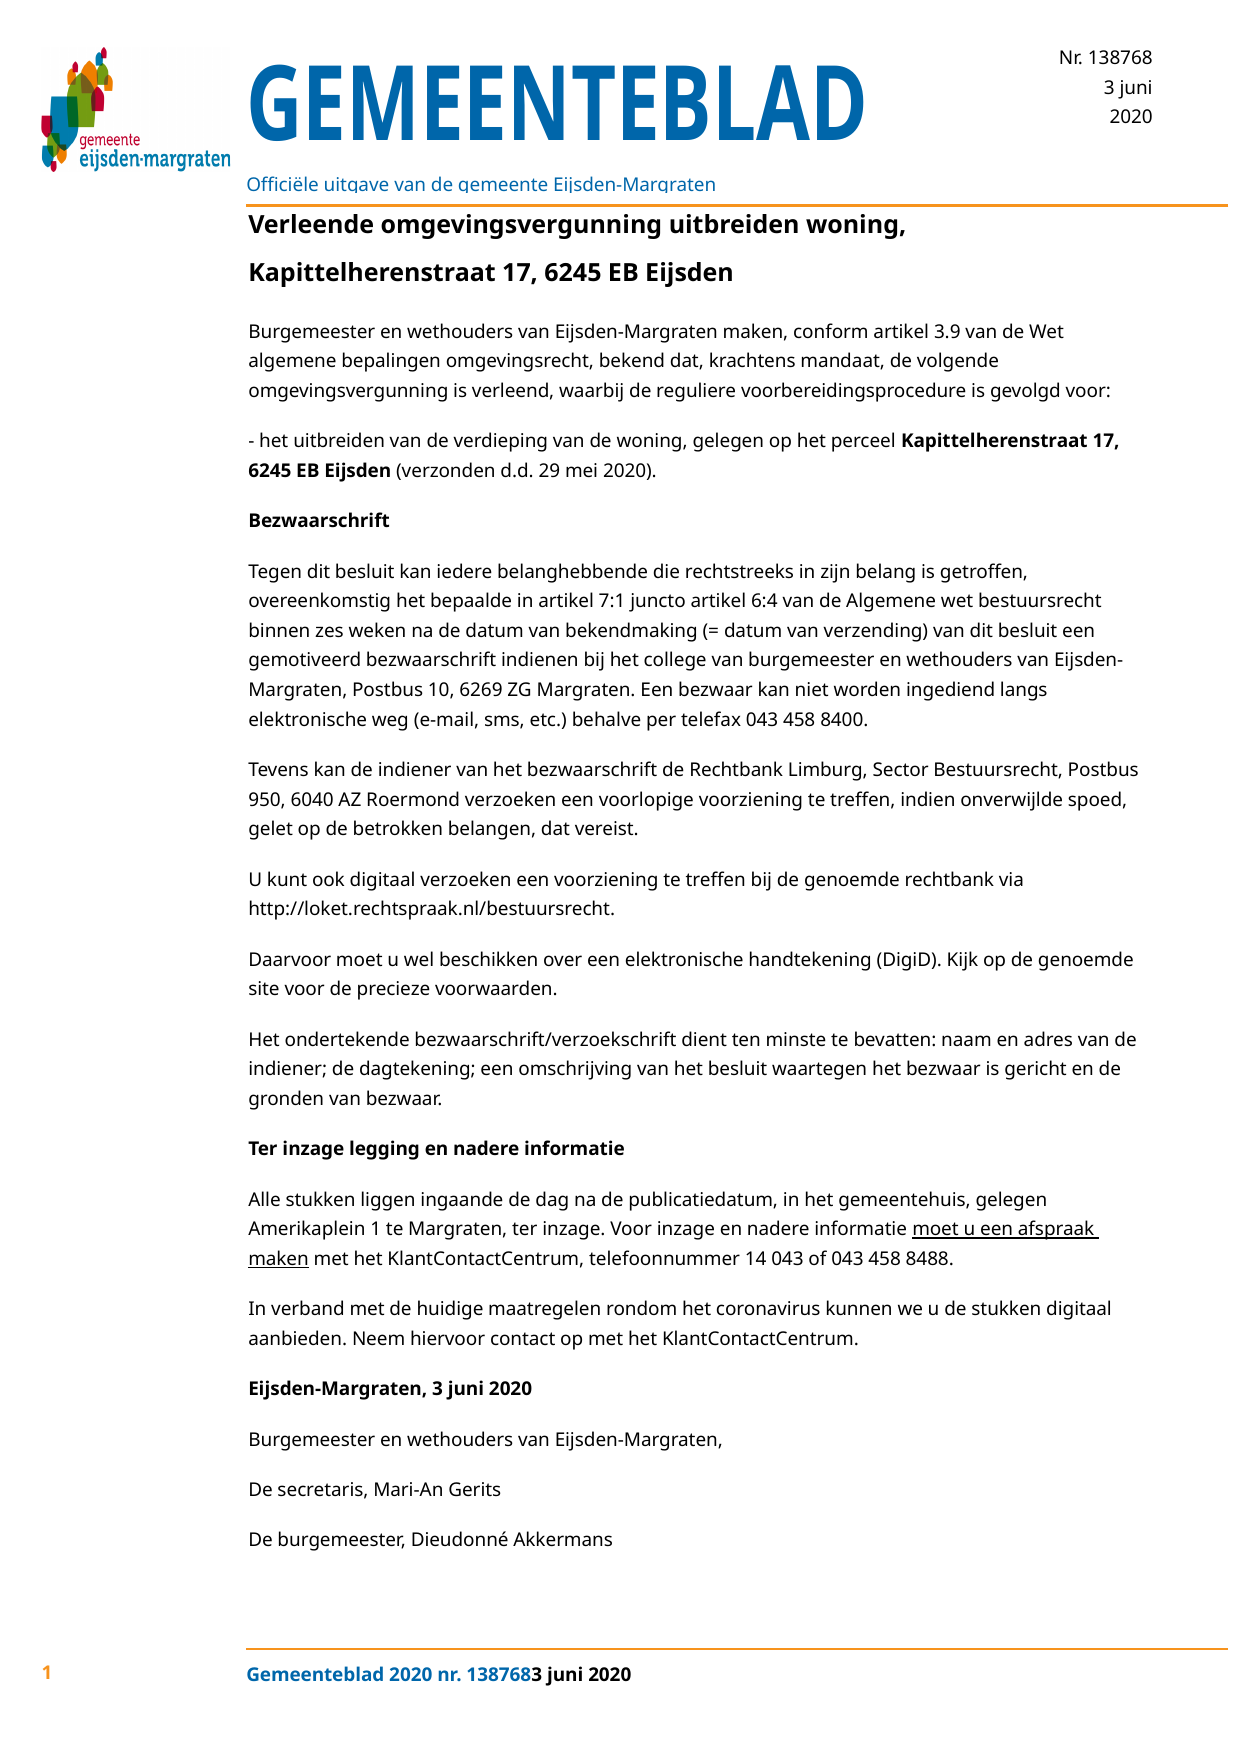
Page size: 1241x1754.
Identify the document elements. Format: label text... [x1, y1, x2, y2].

text Tegen dit besluit kan iedere belanghebbende die rechtstreeks in zijn belang is getroffen, overeenkomstig het bepaalde in artikel 7:1 juncto artikel 6:4 van de Algemene wet bestuursrecht binnen zes weken na de datum van bekendmaking (= datum van verzending) van dit besluit een gemotiveerd bezwaarschrift indienen bij het college van burgemeester en wethouders van Eijsden-Margraten, Postbus 10, 6269 ZG Margraten. Een bezwaar kan niet worden ingediend langs elektronische weg (e-mail, sms, etc.) behalve per telefax 043 458 8400. [248, 558, 1152, 732]
text Daarvoor moet u wel beschikken over een elektronische handtekening (DigiD). Kijk op de genoemde site voor de precieze voorwaarden. [248, 946, 1152, 1001]
text Bezwaarschrift [248, 507, 1152, 533]
text Alle stukken liggen ingaande de dag na de publicatiedatum, in het gemeentehuis, gelegen Amerikaplein 1 te Margraten, ter inzage. Voor inzage en nadere informatie moet u een afspraak maken met het KlantContactCentrum, telefoonnummer 14 043 of 043 458 8488. [248, 1186, 1152, 1271]
text Eijsden-Margraten, 3 juni 2020 [248, 1375, 1152, 1401]
text Tevens kan de indiener van het bezwaarschrift de Rechtbank Limburg, Sector Bestuursrecht, Postbus 950, 6040 AZ Roermond verzoeken een voorlopige voorziening te treffen, indien onverwijlde spoed, gelet op de betrokken belangen, dat vereist. [248, 756, 1152, 841]
picture [41, 47, 231, 172]
text Burgemeester en wethouders van Eijsden-Margraten, [248, 1426, 1152, 1452]
text De burgemeester, Dieudonné Akkermans [248, 1527, 1152, 1552]
text Het ondertekende bezwaarschrift/verzoekschrift dient ten minste te bevatten: naam en adres van de indiener; de dagtekening; een omschrijving van het besluit waartegen het bezwaar is gericht en de gronden van bezwaar. [248, 1026, 1152, 1111]
text Verleende omgevingsvergunning uitbreiden woning, Kapittelherenstraat 17, 6245 EB Eijsden [248, 207, 1152, 288]
text Burgemeester en wethouders van Eijsden-Margraten maken, conform artikel 3.9 van de Wet algemene bepalingen omgevingsrecht, bekend dat, krachtens mandaat, de volgende omgevingsvergunning is verleend, waarbij de reguliere voorbereidingsprocedure is gevolgd voor: [248, 318, 1152, 403]
text Ter inzage legging en nadere informatie [248, 1135, 1152, 1161]
text U kunt ook digitaal verzoeken een voorziening te treffen bij de genoemde rechtbank via http://loket.rechtspraak.nl/bestuursrecht. [248, 866, 1152, 921]
text In verband met de huidige maatregelen rondom het coronavirus kunnen we u de stukken digitaal aanbieden. Neem hiervoor contact op met het KlantContactCentrum. [248, 1295, 1152, 1351]
text - het uitbreiden van de verdieping van de woning, gelegen op het perceel Kapittelherenstraat 17, 6245 EB Eijsden (verzonden d.d. 29 mei 2020). [248, 427, 1152, 483]
text De secretaris, Mari-An Gerits [248, 1476, 1152, 1502]
